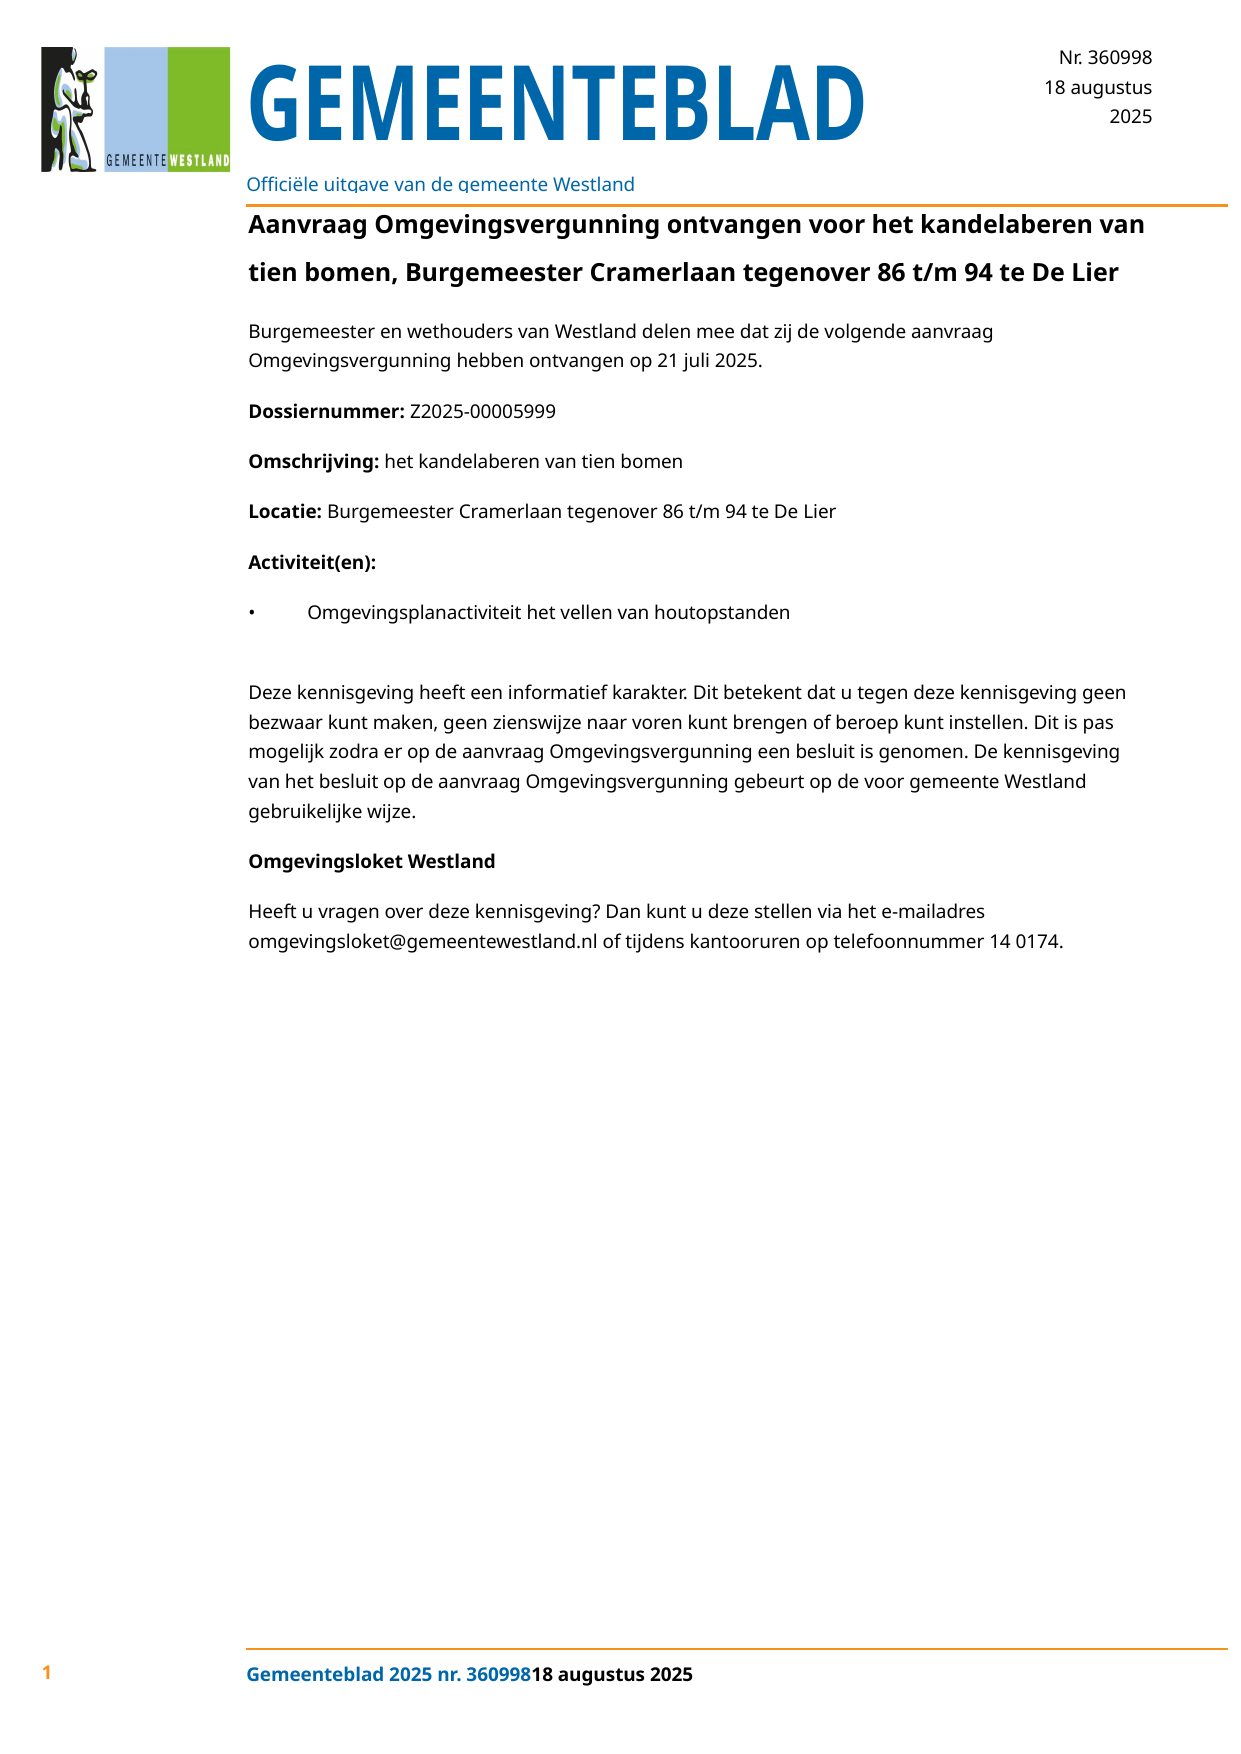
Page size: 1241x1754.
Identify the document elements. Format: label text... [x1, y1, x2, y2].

text Burgemeester en wethouders van Westland delen mee dat zij de volgende aanvraag Omgevingsvergunning hebben ontvangen op 21 juli 2025. [248, 318, 1152, 373]
text Heeft u vragen over deze kennisgeving? Dan kunt u deze stellen via het e-mailadres omgevingsloket@gemeentewestland.nl of tijdens kantooruren op telefoonnummer 14 0174. [248, 899, 1152, 954]
text Omgevingsloket Westland [248, 848, 1152, 874]
text Dossiernummer: Z2025-00005999 [248, 398, 1152, 424]
text Deze kennisgeving heeft een informatief karakter. Dit betekent dat u tegen deze kennisgeving geen bezwaar kunt maken, geen zienswijze naar voren kunt brengen of beroep kunt instellen. Dit is pas mogelijk zodra er op de aanvraag Omgevingsvergunning een besluit is genomen. De kennisgeving van het besluit op de aanvraag Omgevingsvergunning gebeurt op de voor gemeente Westland gebruikelijke wijze. [248, 679, 1152, 824]
text Locatie: Burgemeester Cramerlaan tegenover 86 t/m 94 te De Lier [248, 499, 1152, 524]
text Aanvraag Omgevingsvergunning ontvangen voor het kandelaberen van tien bomen, Burgemeester Cramerlaan tegenover 86 t/m 94 te De Lier [248, 207, 1152, 288]
text Activiteit(en): [248, 549, 1152, 575]
picture [41, 47, 231, 172]
list Omgevingsplanactiviteit het vellen van houtopstanden [248, 599, 1152, 625]
text Omschrijving: het kandelaberen van tien bomen [248, 448, 1152, 474]
